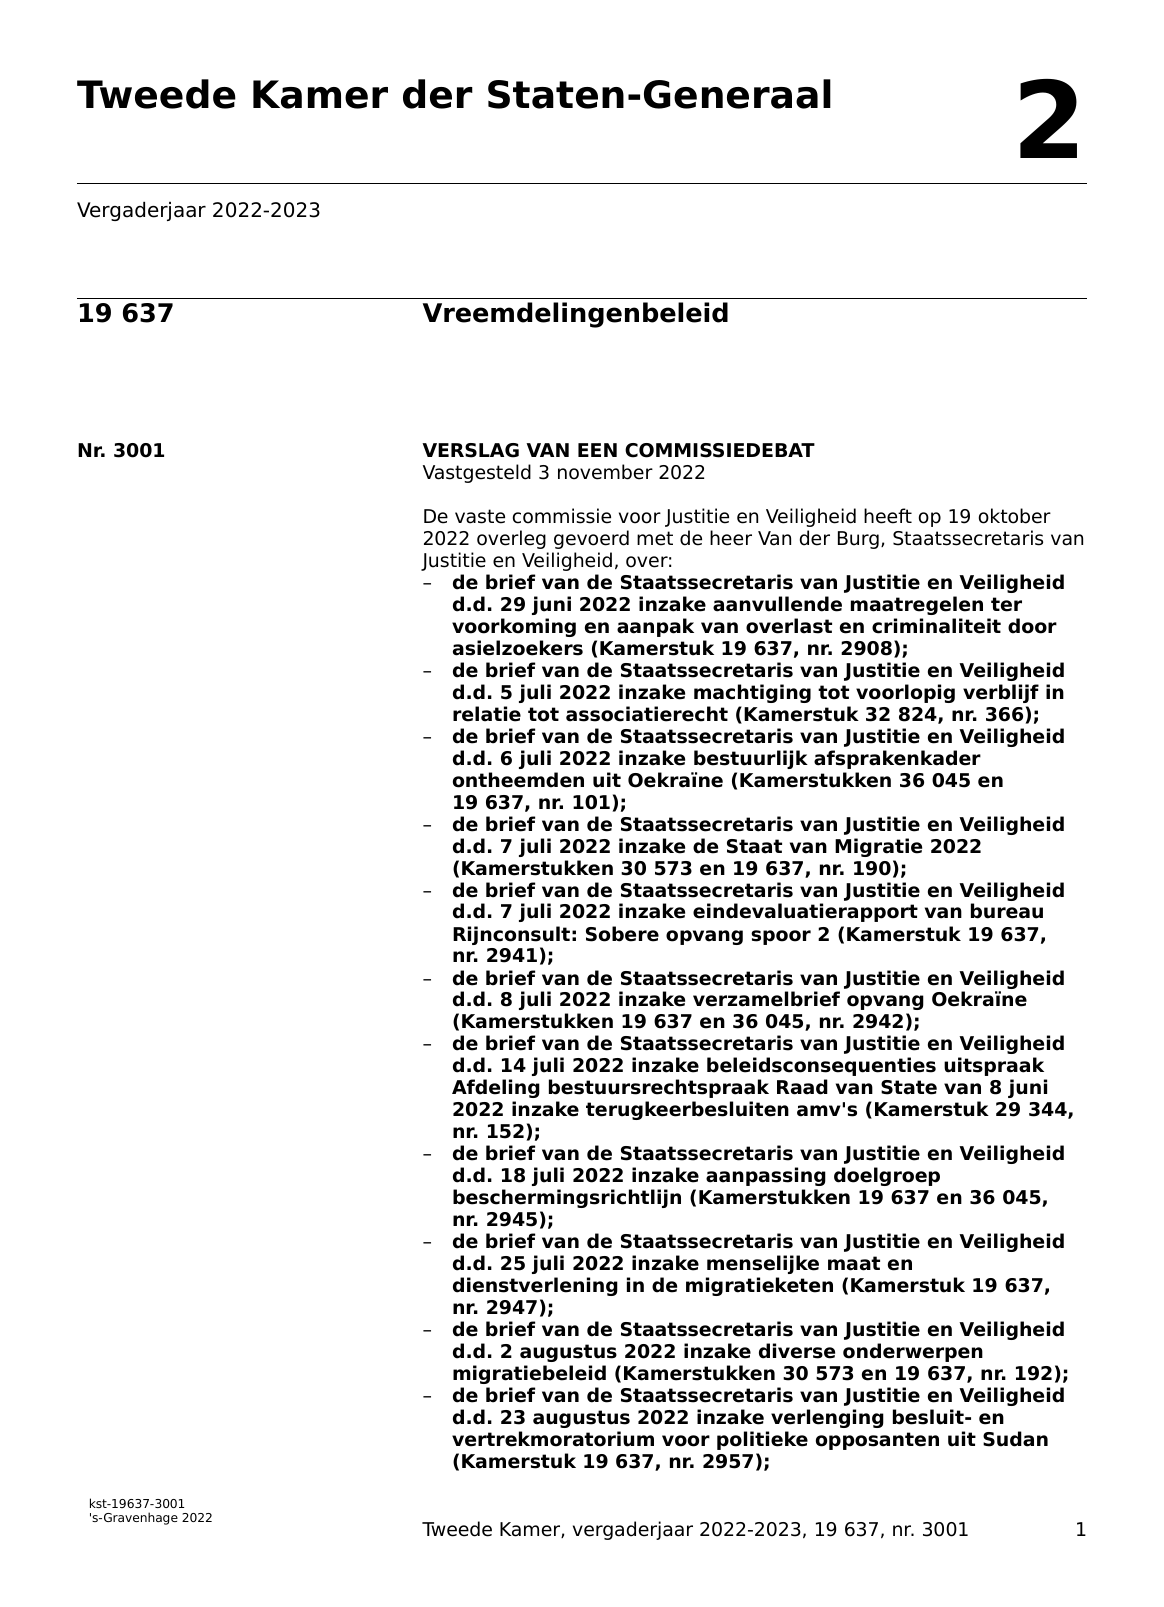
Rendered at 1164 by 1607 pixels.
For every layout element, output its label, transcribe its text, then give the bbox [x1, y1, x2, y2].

text – de brief van de Staatssecretaris van Justitie en Veiligheid d.d. 29 juni 2022 inzake aanvullende maatregelen ter voorkoming en aanpak van overlast en criminaliteit door asielzoekers (Kamerstuk 19 637, nr. 2908); [422, 572, 1087, 660]
text – de brief van de Staatssecretaris van Justitie en Veiligheid d.d. 23 augustus 2022 inzake verlenging besluit- en vertrekmoratorium voor politieke opposanten uit Sudan (Kamerstuk 19 637, nr. 2957); [422, 1385, 1087, 1473]
table_cell Vergaderjaar 2022-2023 [77, 184, 1087, 298]
subtitle 19 637 Vreemdelingenbeleid [77, 299, 1087, 329]
table_header 2 [886, 59, 1087, 183]
text – de brief van de Staatssecretaris van Justitie en Veiligheid d.d. 14 juli 2022 inzake beleidsconsequenties uitspraak Afdeling bestuursrechtspraak Raad van State van 8 juni 2022 inzake terugkeerbesluiten amv's (Kamerstuk 29 344, nr. 152); [422, 1033, 1087, 1143]
text – de brief van de Staatssecretaris van Justitie en Veiligheid d.d. 7 juli 2022 inzake de Staat van Migratie 2022 (Kamerstukken 30 573 en 19 637, nr. 190); [422, 813, 1087, 879]
text – de brief van de Staatssecretaris van Justitie en Veiligheid d.d. 25 juli 2022 inzake menselijke maat en dienstverlening in de migratieketen (Kamerstuk 19 637, nr. 2947); [422, 1231, 1087, 1319]
text – de brief van de Staatssecretaris van Justitie en Veiligheid d.d. 5 juli 2022 inzake machtiging tot voorlopig verblijf in relatie tot associatierecht (Kamerstuk 32 824, nr. 366); [422, 660, 1087, 726]
table_header Tweede Kamer der Staten-Generaal [77, 59, 886, 183]
text De vaste commissie voor Justitie en Veiligheid heeft op 19 oktober 2022 overleg gevoerd met de heer Van der Burg, Staatssecretaris van Justitie en Veiligheid, over: [422, 506, 1087, 572]
text – de brief van de Staatssecretaris van Justitie en Veiligheid d.d. 8 juli 2022 inzake verzamelbrief opvang Oekraïne (Kamerstukken 19 637 en 36 045, nr. 2942); [422, 967, 1087, 1033]
subtitle Nr. 3001 VERSLAG VAN EEN COMMISSIEDEBAT [77, 440, 1087, 462]
text Vastgesteld 3 november 2022 [422, 462, 1087, 484]
text 's-Gravenhage 2022 [88, 1511, 323, 1525]
text – de brief van de Staatssecretaris van Justitie en Veiligheid d.d. 7 juli 2022 inzake eindevaluatierapport van bureau Rijnconsult: Sobere opvang spoor 2 (Kamerstuk 19 637, nr. 2941); [422, 879, 1087, 967]
text – de brief van de Staatssecretaris van Justitie en Veiligheid d.d. 18 juli 2022 inzake aanpassing doelgroep beschermingsrichtlijn (Kamerstukken 19 637 en 36 045, nr. 2945); [422, 1143, 1087, 1231]
text kst-19637-3001 [88, 1497, 323, 1511]
text – de brief van de Staatssecretaris van Justitie en Veiligheid d.d. 6 juli 2022 inzake bestuurlijk afsprakenkader ontheemden uit Oekraïne (Kamerstukken 36 045 en 19 637, nr. 101); [422, 726, 1087, 813]
text – de brief van de Staatssecretaris van Justitie en Veiligheid d.d. 2 augustus 2022 inzake diverse onderwerpen migratiebeleid (Kamerstukken 30 573 en 19 637, nr. 192); [422, 1319, 1087, 1385]
